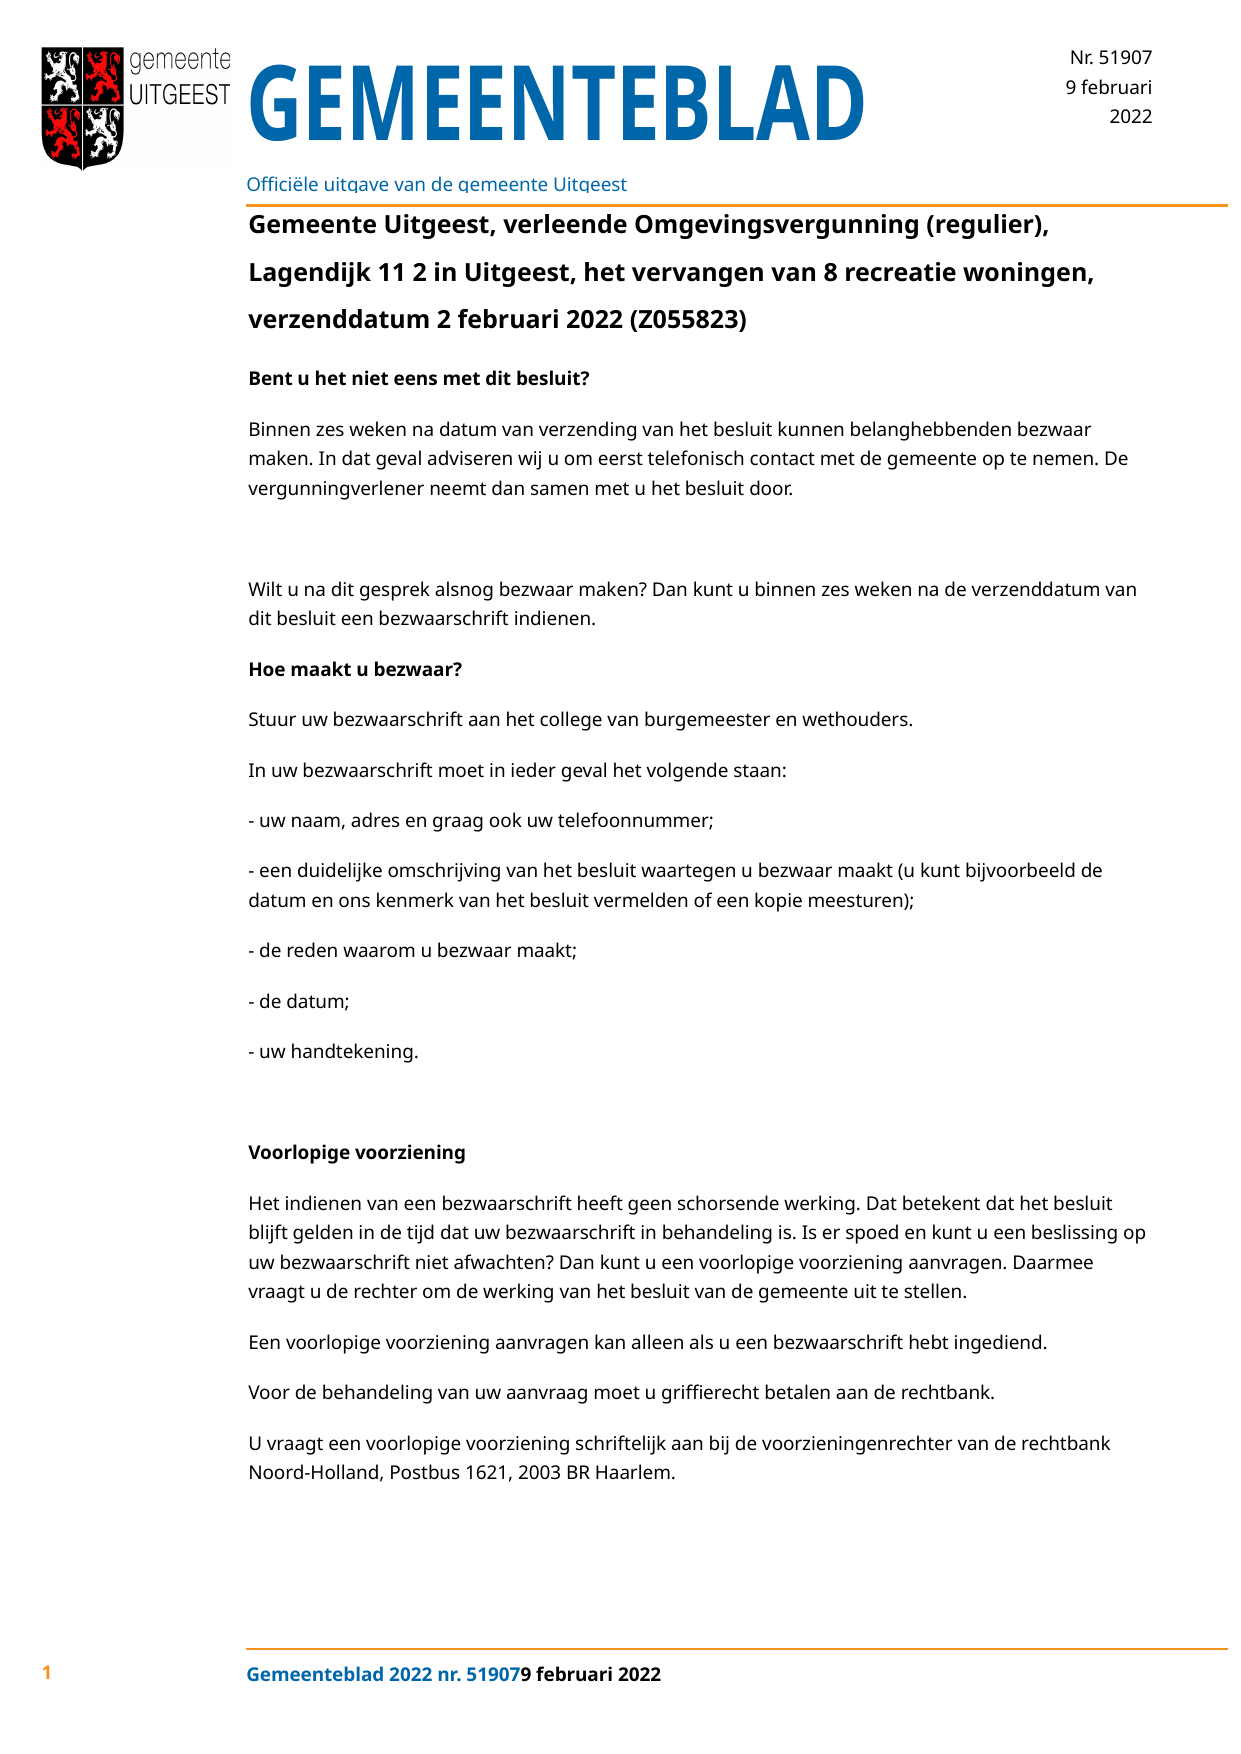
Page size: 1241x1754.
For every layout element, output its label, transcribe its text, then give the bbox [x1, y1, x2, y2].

text - uw handtekening. [248, 1038, 1152, 1064]
text - de datum; [248, 988, 1152, 1014]
text Gemeente Uitgeest, verleende Omgevingsvergunning (regulier), Lagendijk 11 2 in Uitgeest, het vervangen van 8 recreatie woningen, verzenddatum 2 februari 2022 (Z055823) [248, 207, 1152, 336]
text Stuur uw bezwaarschrift aan het college van burgemeester en wethouders. [248, 706, 1152, 732]
text - uw naam, adres en graag ook uw telefoonnummer; [248, 807, 1152, 833]
text Voorlopige voorziening [248, 1139, 1152, 1165]
text Wilt u na dit gesprek alsnog bezwaar maken? Dan kunt u binnen zes weken na de verzenddatum van dit besluit een bezwaarschrift indienen. [248, 576, 1152, 631]
text Binnen zes weken na datum van verzending van het besluit kunnen belanghebbenden bezwaar maken. In dat geval adviseren wij u om eerst telefonisch contact met de gemeente op te nemen. De vergunningverlener neemt dan samen met u het besluit door. [248, 416, 1152, 501]
text Bent u het niet eens met dit besluit? [248, 366, 1152, 391]
text In uw bezwaarschrift moet in ieder geval het volgende staan: [248, 757, 1152, 782]
text Voor de behandeling van uw aanvraag moet u griffierecht betalen aan de rechtbank. [248, 1379, 1152, 1405]
text Het indienen van een bezwaarschrift heeft geen schorsende werking. Dat betekent dat het besluit blijft gelden in de tijd dat uw bezwaarschrift in behandeling is. Is er spoed en kunt u een beslissing op uw bezwaarschrift niet afwachten? Dan kunt u een voorlopige voorziening aanvragen. Daarmee vraagt u de rechter om de werking van het besluit van de gemeente uit te stellen. [248, 1190, 1152, 1304]
text U vraagt een voorlopige voorziening schriftelijk aan bij de voorzieningenrechter van de rechtbank Noord-Holland, Postbus 1621, 2003 BR Haarlem. [248, 1430, 1152, 1485]
picture [41, 47, 231, 172]
text - een duidelijke omschrijving van het besluit waartegen u bezwaar maakt (u kunt bijvoorbeeld de datum en ons kenmerk van het besluit vermelden of een kopie meesturen); [248, 858, 1152, 913]
text Een voorlopige voorziening aanvragen kan alleen als u een bezwaarschrift hebt ingediend. [248, 1329, 1152, 1354]
text Hoe maakt u bezwaar? [248, 656, 1152, 682]
text - de reden waarom u bezwaar maakt; [248, 938, 1152, 963]
